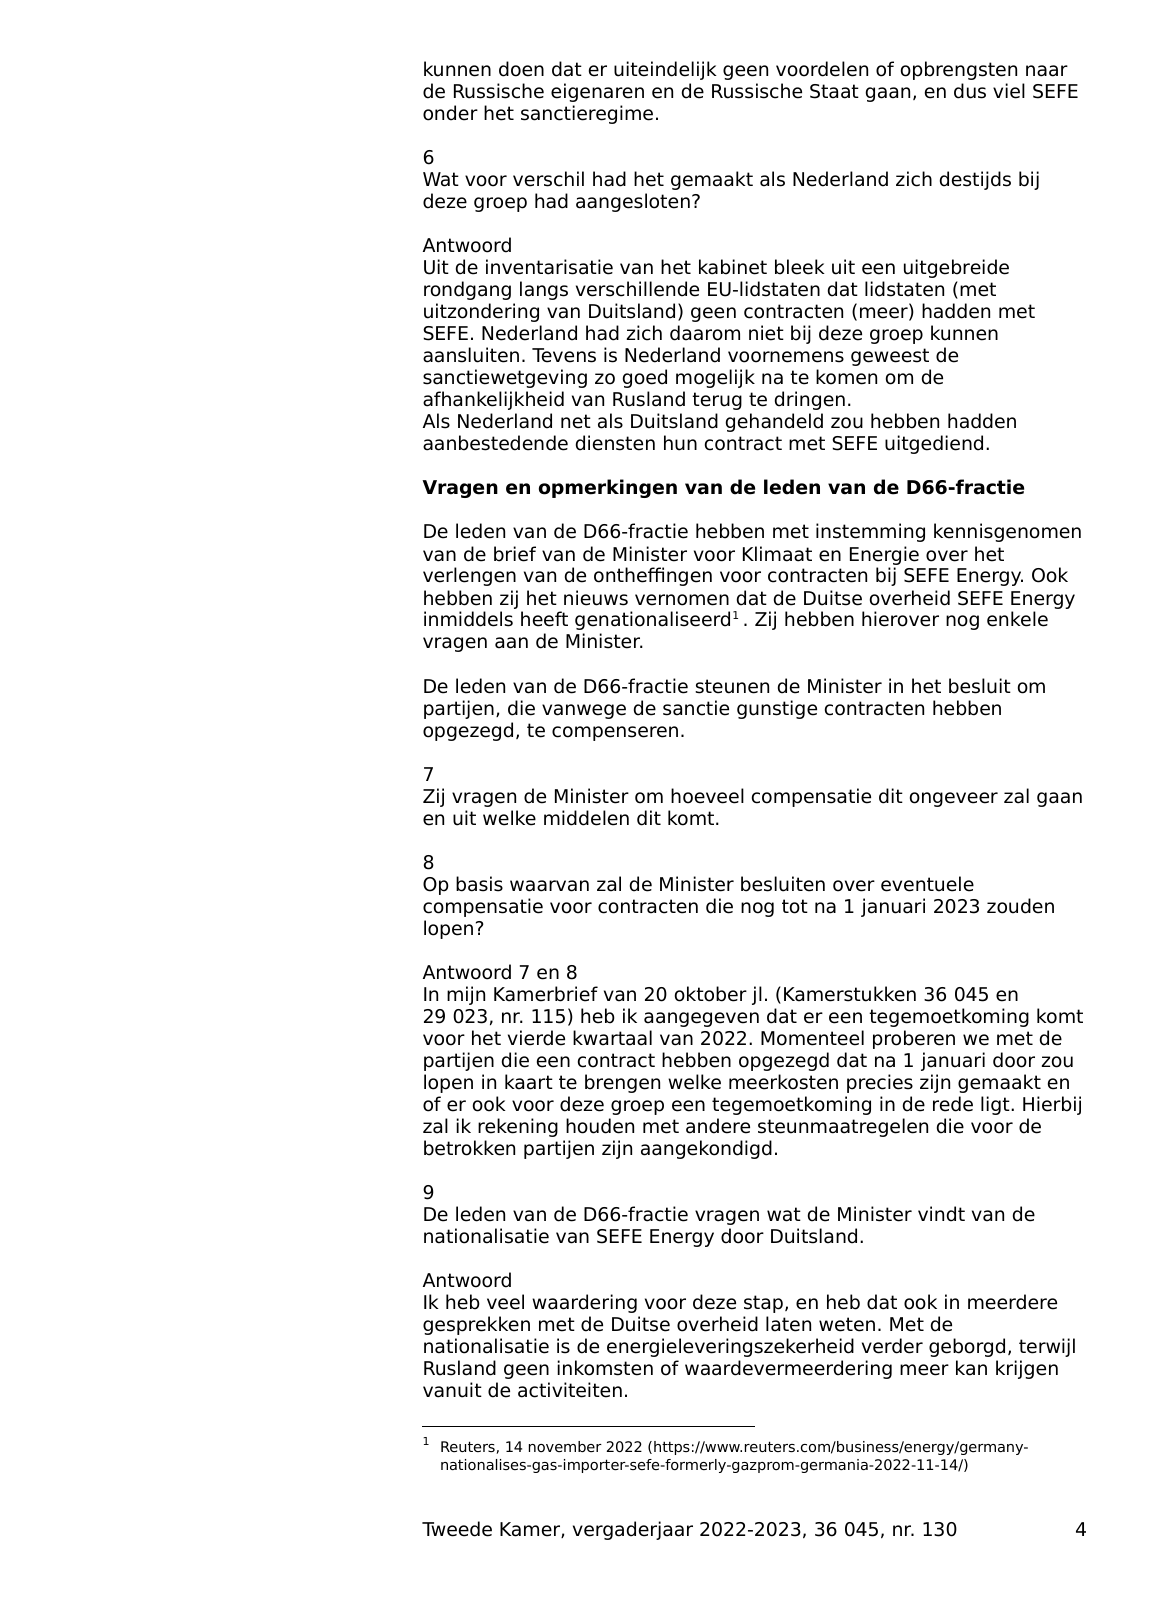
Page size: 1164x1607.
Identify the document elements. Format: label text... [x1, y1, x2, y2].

text Reuters, 14 november 2022 (https://www.reuters.com/business/energy/germany-nationalises-gas-importer-sefe-formerly-gazprom-germania-2022-11-14/) [422, 1435, 1087, 1474]
text De leden van de D66-fractie hebben met instemming kennisgenomen van de brief van de Minister voor Klimaat en Energie over het verlengen van de ontheffingen voor contracten bij SEFE Energy. Ook hebben zij het nieuws vernomen dat de Duitse overheid SEFE Energy inmiddels heeft genationaliseerd. Zij hebben hierover nog enkele vragen aan de Minister. [422, 521, 1087, 653]
text 6 [422, 147, 1087, 169]
text Wat voor verschil had het gemaakt als Nederland zich destijds bij deze groep had aangesloten? [422, 169, 1087, 213]
text 7 [422, 764, 1087, 786]
text De leden van de D66-fractie steunen de Minister in het besluit om partijen, die vanwege de sanctie gunstige contracten hebben opgezegd, te compenseren. [422, 676, 1087, 741]
text Op basis waarvan zal de Minister besluiten over eventuele compensatie voor contracten die nog tot na 1 januari 2023 zouden lopen? [422, 874, 1087, 940]
subtitle Vragen en opmerkingen van de leden van de D66-fractie [422, 477, 1087, 499]
text Antwoord 7 en 8 [422, 962, 1087, 984]
text kunnen doen dat er uiteindelijk geen voordelen of opbrengsten naar de Russische eigenaren en de Russische Staat gaan, en dus viel SEFE onder het sanctieregime. [422, 59, 1087, 125]
text In mijn Kamerbrief van 20 oktober jl. (Kamerstukken 36 045 en 29 023, nr. 115) heb ik aangegeven dat er een tegemoetkoming komt voor het vierde kwartaal van 2022. Momenteel proberen we met de partijen die een contract hebben opgezegd dat na 1 januari door zou lopen in kaart te brengen welke meerkosten precies zijn gemaakt en of er ook voor deze groep een tegemoetkoming in de rede ligt. Hierbij zal ik rekening houden met andere steunmaatregelen die voor de betrokken partijen zijn aangekondigd. [422, 984, 1087, 1160]
text Antwoord [422, 1270, 1087, 1292]
text Ik heb veel waardering voor deze stap, en heb dat ook in meerdere gesprekken met de Duitse overheid laten weten. Met de nationalisatie is de energieleveringszekerheid verder geborgd, terwijl Rusland geen inkomsten of waardevermeerdering meer kan krijgen vanuit de activiteiten. [422, 1292, 1087, 1402]
text De leden van de D66-fractie vragen wat de Minister vindt van de nationalisatie van SEFE Energy door Duitsland. [422, 1204, 1087, 1248]
text Zij vragen de Minister om hoeveel compensatie dit ongeveer zal gaan en uit welke middelen dit komt. [422, 786, 1087, 829]
text Antwoord [422, 235, 1087, 257]
text Uit de inventarisatie van het kabinet bleek uit een uitgebreide rondgang langs verschillende EU-lidstaten dat lidstaten (met uitzondering van Duitsland) geen contracten (meer) hadden met SEFE. Nederland had zich daarom niet bij deze groep kunnen aansluiten. Tevens is Nederland voornemens geweest de sanctiewetgeving zo goed mogelijk na te komen om de afhankelijkheid van Rusland terug te dringen. [422, 257, 1087, 411]
text Als Nederland net als Duitsland gehandeld zou hebben hadden aanbestedende diensten hun contract met SEFE uitgediend. [422, 411, 1087, 455]
text 9 [422, 1182, 1087, 1204]
text 8 [422, 852, 1087, 874]
